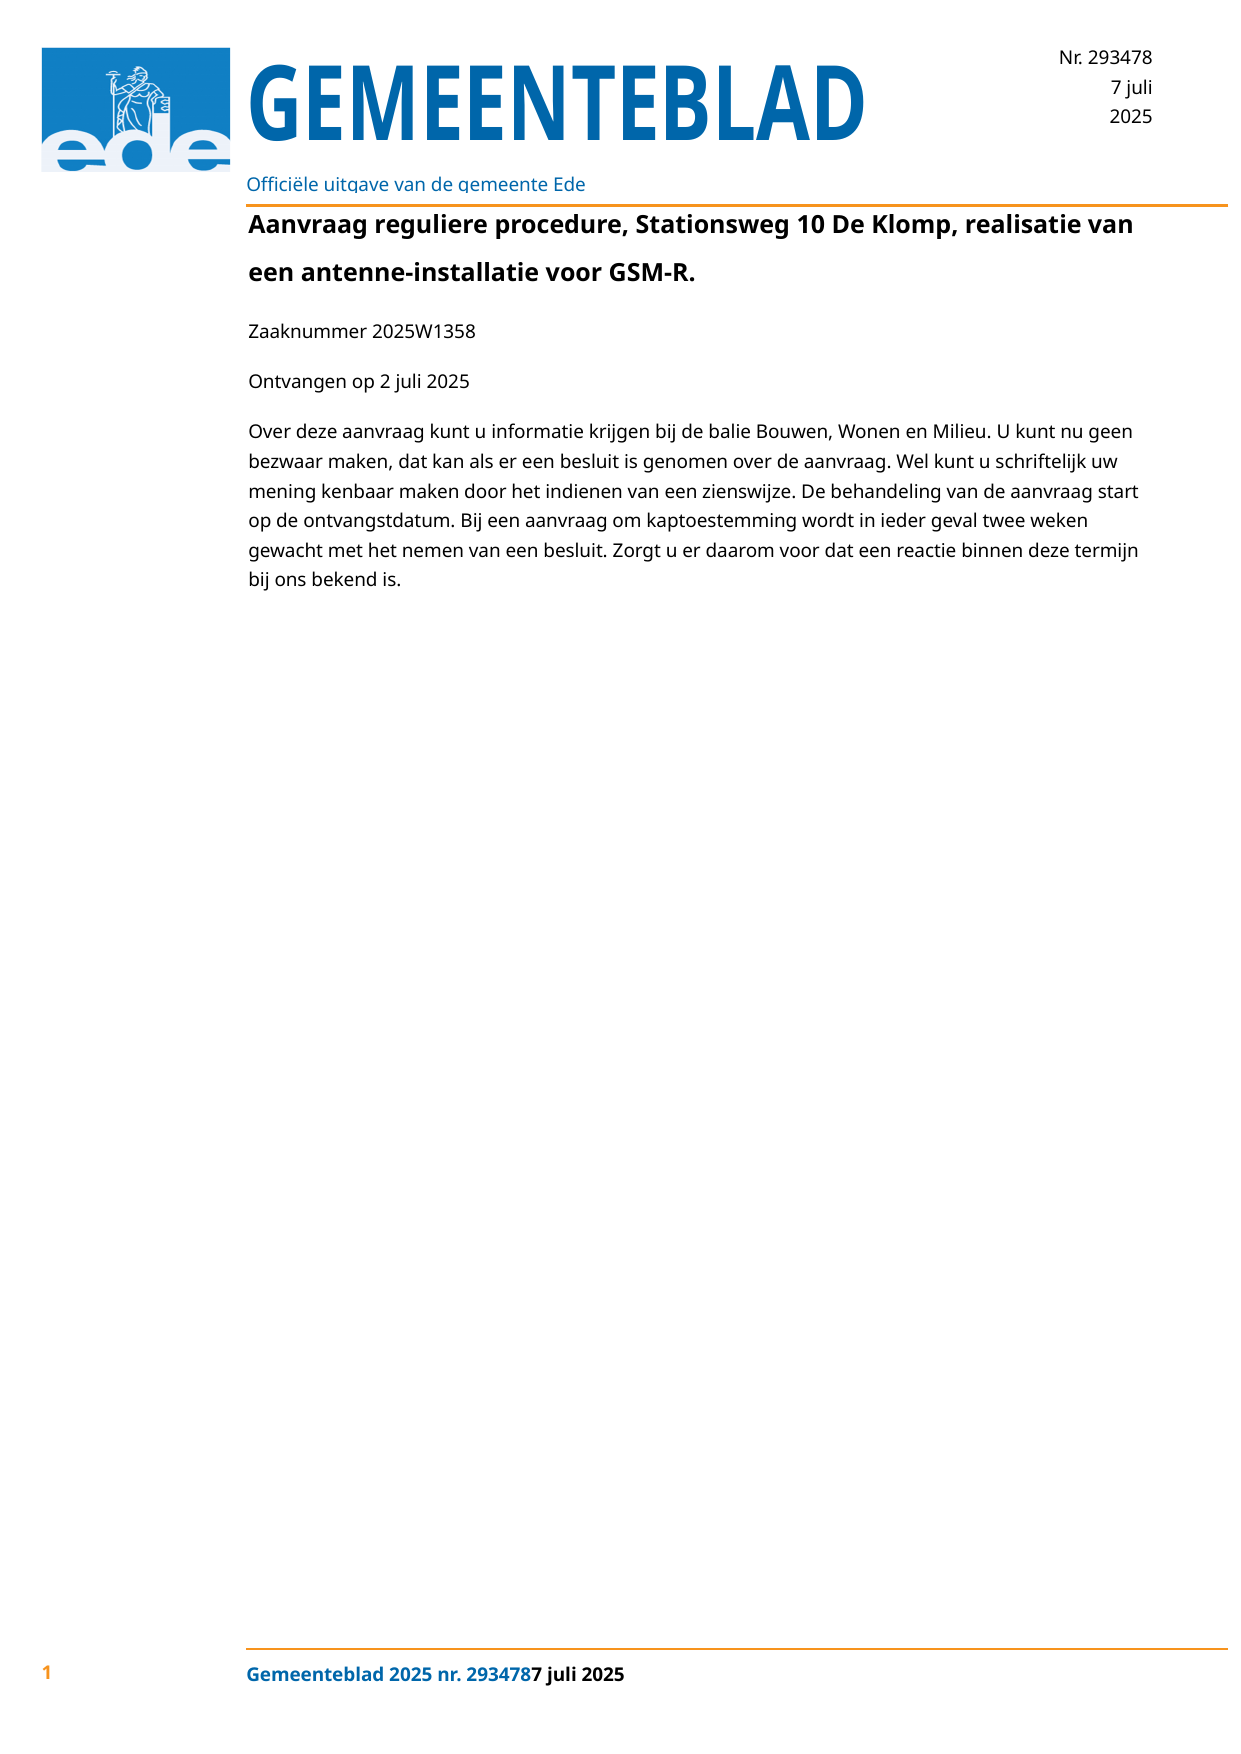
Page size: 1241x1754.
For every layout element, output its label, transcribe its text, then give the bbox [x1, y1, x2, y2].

text Ontvangen op 2 juli 2025 [248, 368, 1152, 394]
text Zaaknummer 2025W1358 [248, 318, 1152, 344]
text Over deze aanvraag kunt u informatie krijgen bij de balie Bouwen, Wonen en Milieu. U kunt nu geen bezwaar maken, dat kan als er een besluit is genomen over de aanvraag. Wel kunt u schriftelijk uw mening kenbaar maken door het indienen van een zienswijze. De behandeling van de aanvraag start op de ontvangstdatum. Bij een aanvraag om kaptoestemming wordt in ieder geval twee weken gewacht met het nemen van een besluit. Zorgt u er daarom voor dat een reactie binnen deze termijn bij ons bekend is. [248, 419, 1152, 592]
text Aanvraag reguliere procedure, Stationsweg 10 De Klomp, realisatie van een antenne-installatie voor GSM-R. [248, 207, 1152, 288]
picture [41, 47, 231, 172]
